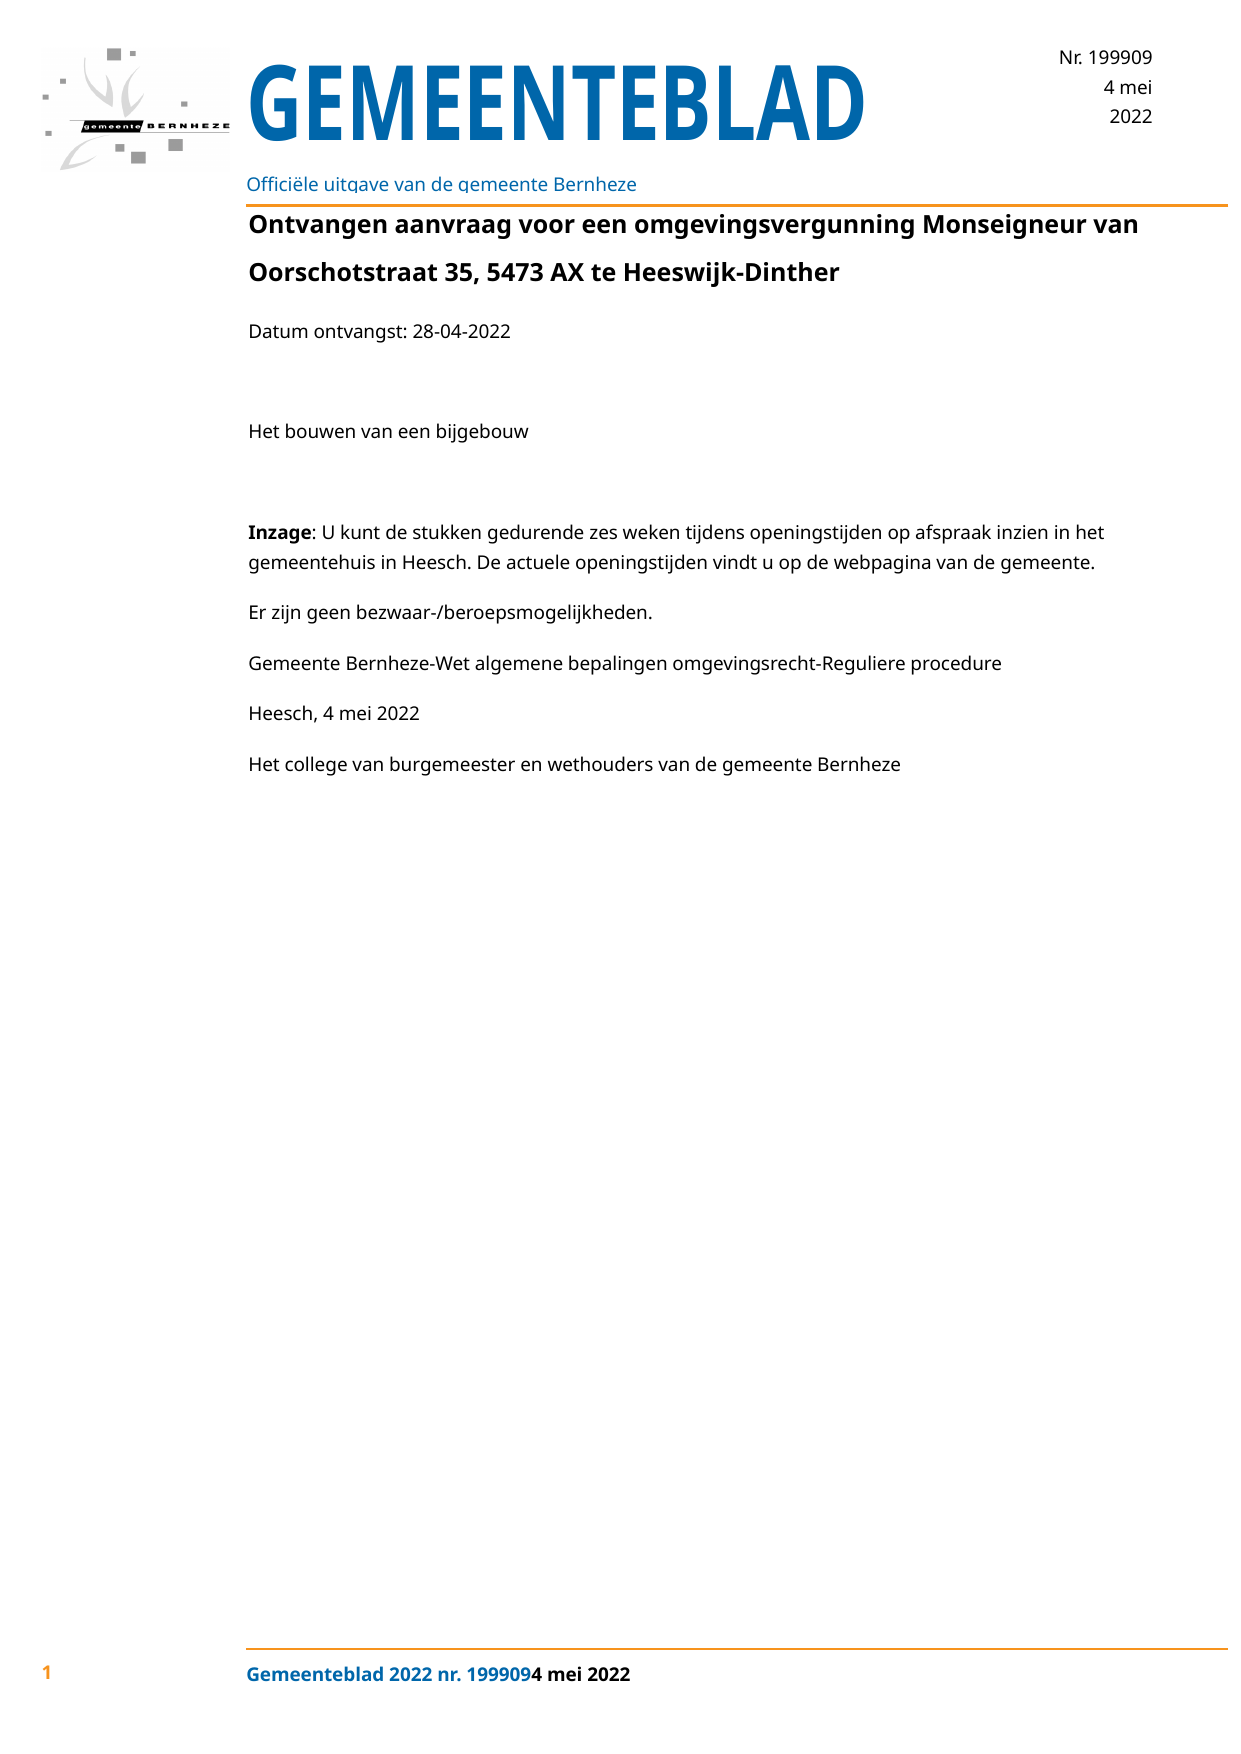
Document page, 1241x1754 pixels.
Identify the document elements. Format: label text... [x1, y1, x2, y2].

text Inzage: U kunt de stukken gedurende zes weken tijdens openingstijden op afspraak inzien in het gemeentehuis in Heesch. De actuele openingstijden vindt u op de webpagina van de gemeente. [248, 519, 1152, 575]
text Datum ontvangst: 28-04-2022 [248, 318, 1152, 344]
text Ontvangen aanvraag voor een omgevingsvergunning Monseigneur van Oorschotstraat 35, 5473 AX te Heeswijk-Dinther [248, 207, 1152, 288]
text Heesch, 4 mei 2022 [248, 700, 1152, 726]
text Gemeente Bernheze-Wet algemene bepalingen omgevingsrecht-Reguliere procedure [248, 650, 1152, 676]
text Er zijn geen bezwaar-/beroepsmogelijkheden. [248, 599, 1152, 625]
picture [41, 47, 231, 172]
text Het bouwen van een bijgebouw [248, 419, 1152, 444]
text Het college van burgemeester en wethouders van de gemeente Bernheze [248, 751, 1152, 777]
